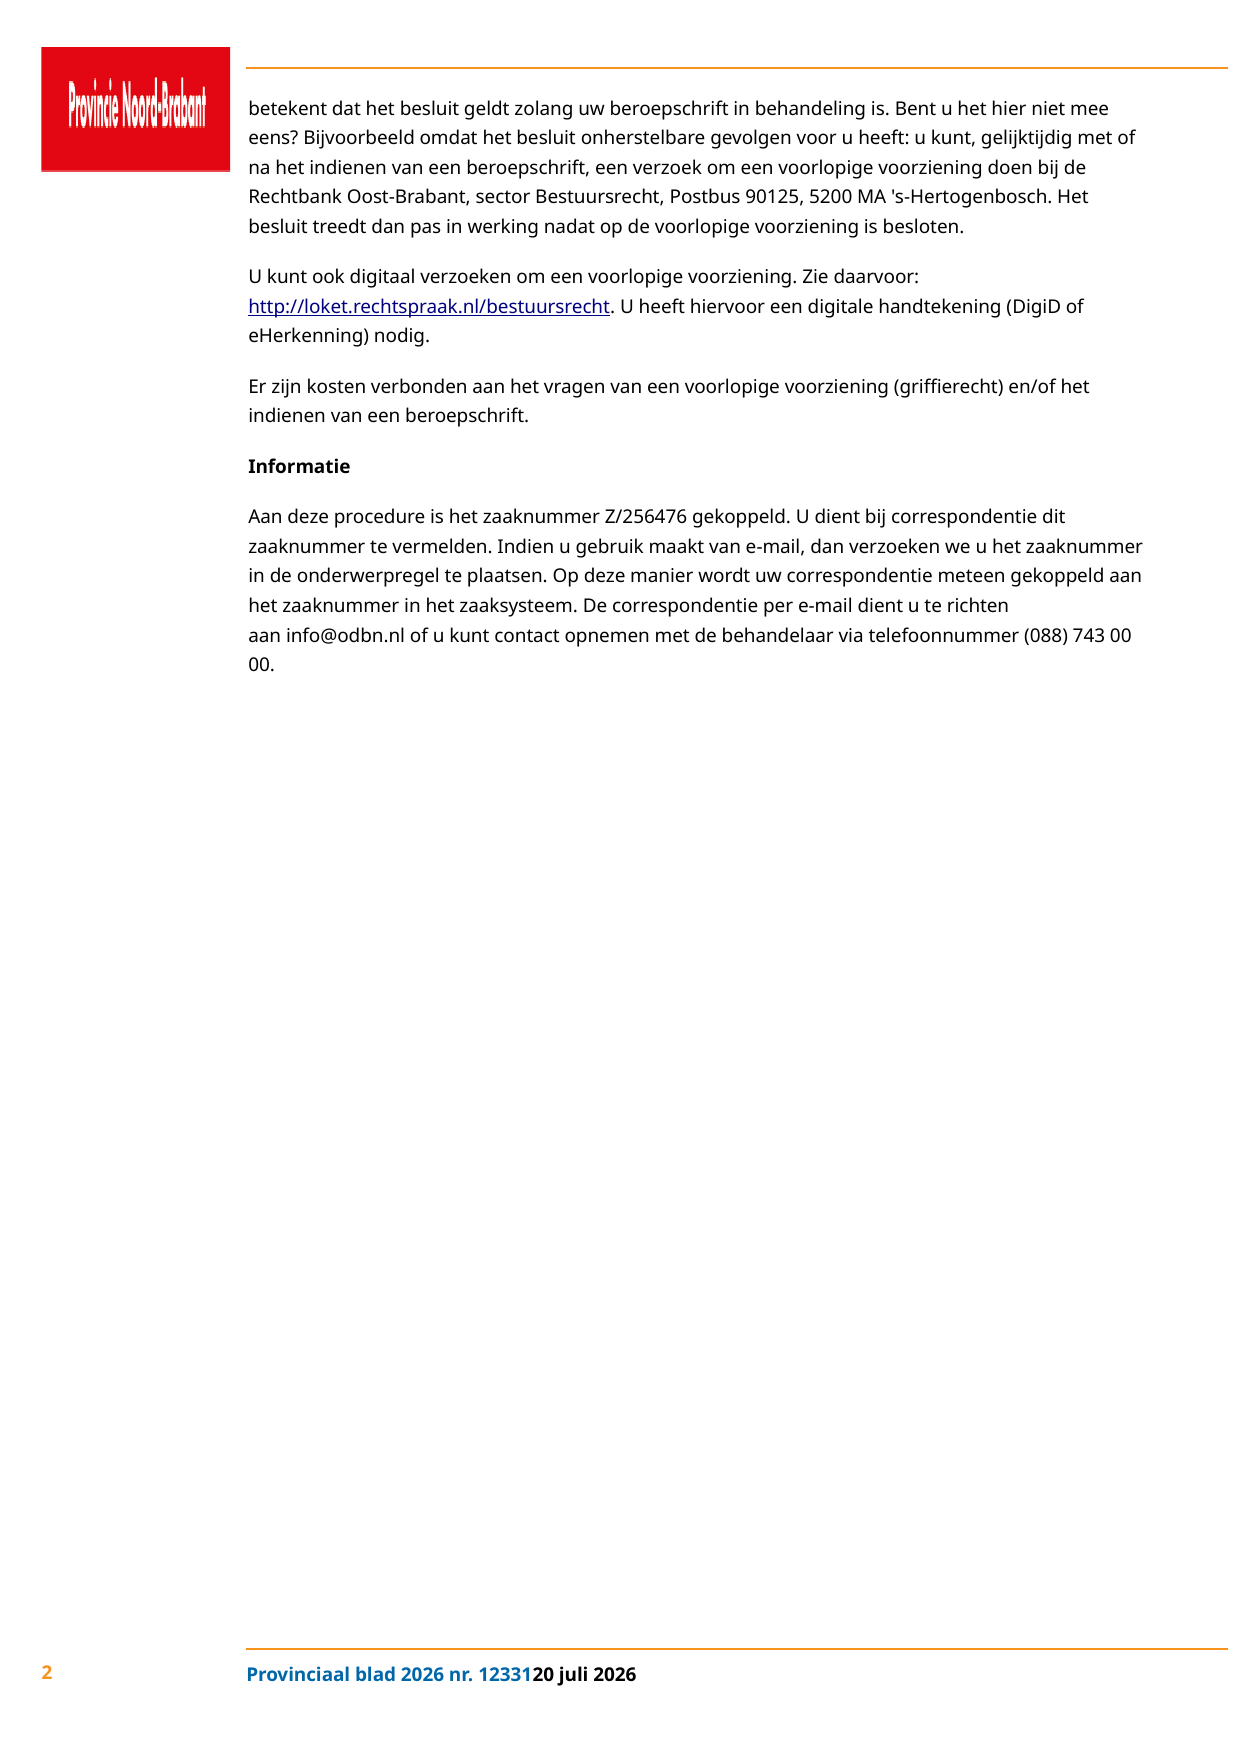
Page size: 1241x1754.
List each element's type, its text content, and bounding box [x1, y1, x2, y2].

picture [41, 47, 231, 172]
text Aan deze procedure is het zaaknummer Z/256476 gekoppeld. U dient bij correspondentie dit zaaknummer te vermelden. Indien u gebruik maakt van e-mail, dan verzoeken we u het zaaknummer in de onderwerpregel te plaatsen. Op deze manier wordt uw correspondentie meteen gekoppeld aan het zaaknummer in het zaaksysteem. De correspondentie per e-mail dient u te richten aan info@odbn.nl of u kunt contact opnemen met de behandelaar via telefoonnummer (088) 743 00 00. [248, 503, 1152, 677]
text betekent dat het besluit geldt zolang uw beroepschrift in behandeling is. Bent u het hier niet mee eens? Bijvoorbeeld omdat het besluit onherstelbare gevolgen voor u heeft: u kunt, gelijktijdig met of na het indienen van een beroepschrift, een verzoek om een voorlopige voorziening doen bij de Rechtbank Oost-Brabant, sector Bestuursrecht, Postbus 90125, 5200 MA 's‑Hertogenbosch. Het besluit treedt dan pas in werking nadat op de voorlopige voorziening is besloten. [248, 95, 1152, 239]
text Er zijn kosten verbonden aan het vragen van een voorlopige voorziening (griffierecht) en/of het indienen van een beroepschrift. [248, 373, 1152, 428]
text U kunt ook digitaal verzoeken om een voorlopige voorziening. Zie daarvoor: http://loket.rechtspraak.nl/bestuursrecht. U heeft hiervoor een digitale handtekening (DigiD of eHerkenning) nodig. [248, 263, 1152, 348]
text Informatie [248, 453, 1152, 479]
